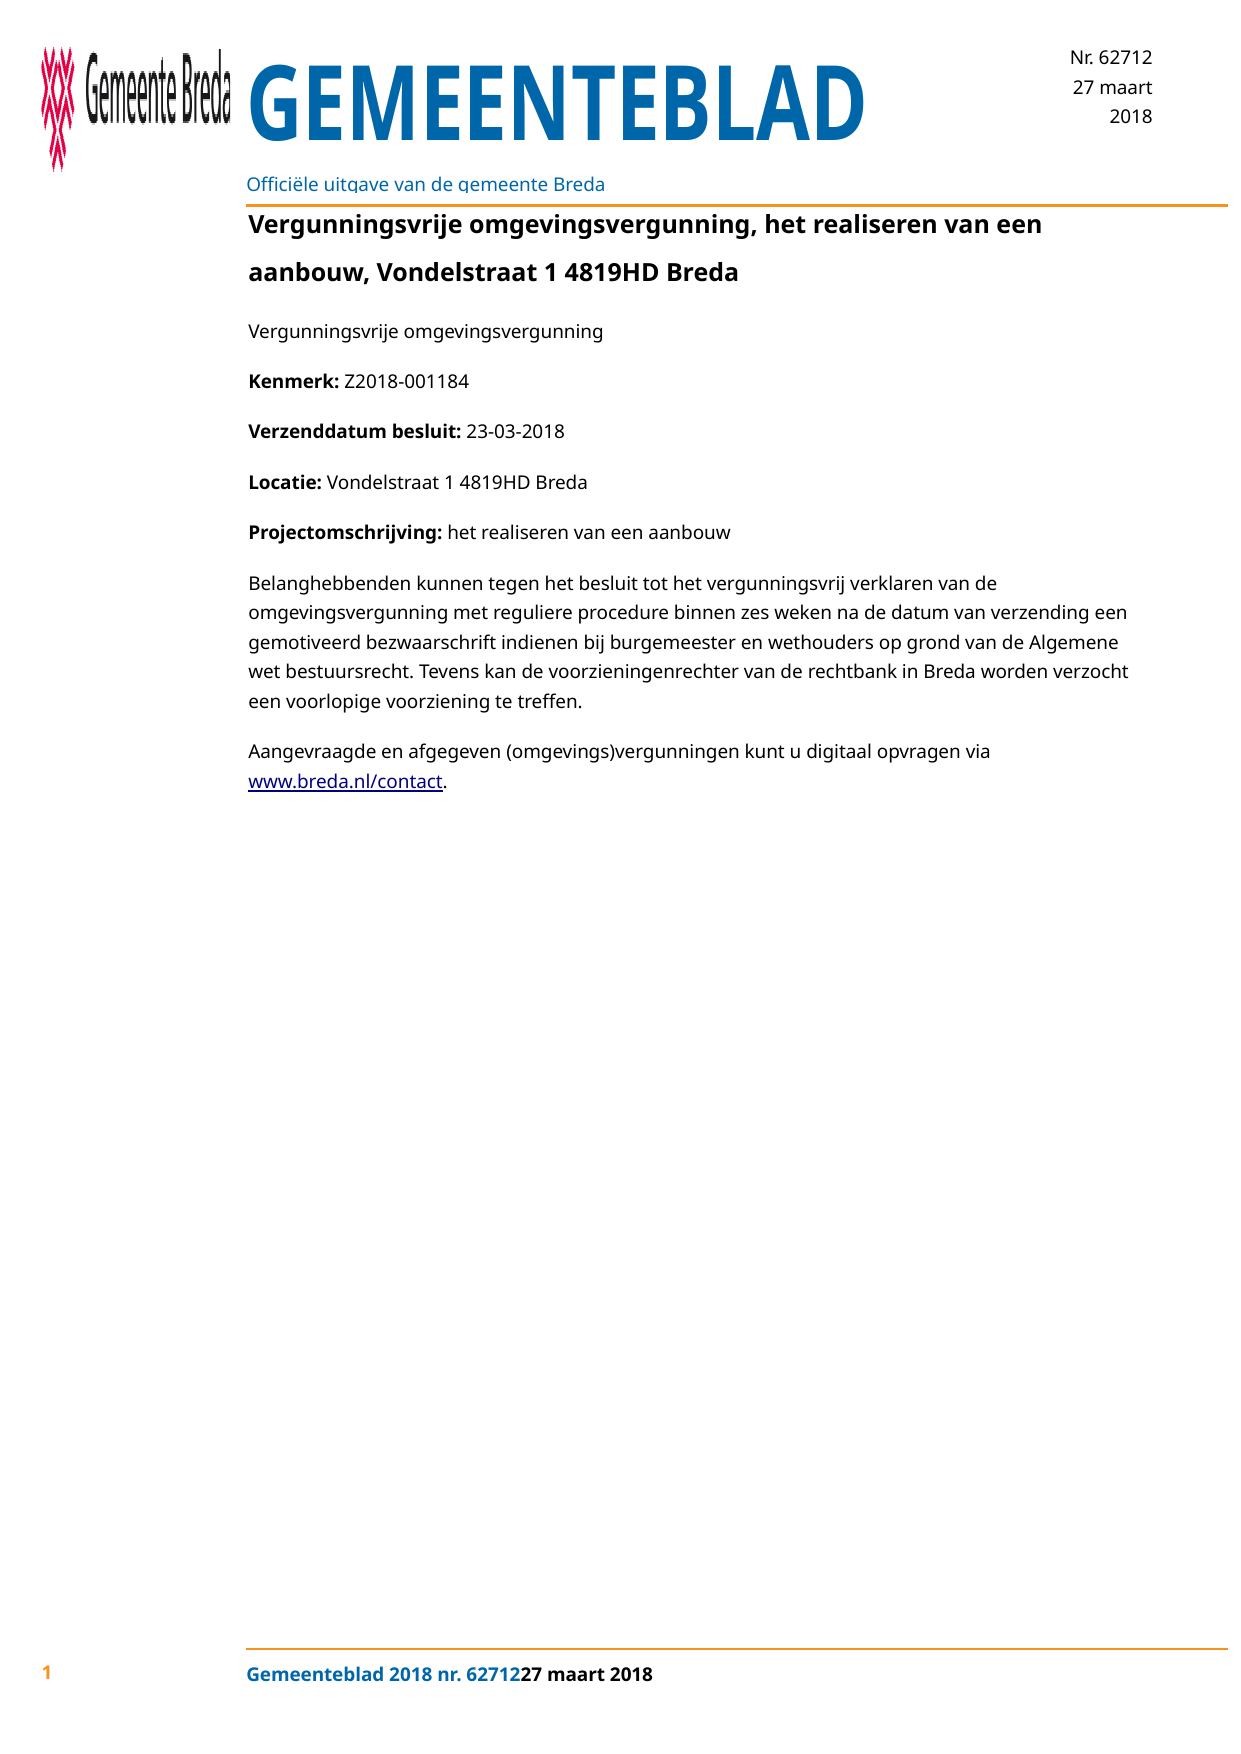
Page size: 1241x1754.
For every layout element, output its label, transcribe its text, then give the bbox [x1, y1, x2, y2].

text Projectomschrijving: het realiseren van een aanbouw [248, 519, 1152, 545]
text Vergunningsvrije omgevingsvergunning [248, 318, 1152, 344]
text Vergunningsvrije omgevingsvergunning, het realiseren van een aanbouw, Vondelstraat 1 4819HD Breda [248, 207, 1152, 288]
text Belanghebbenden kunnen tegen het besluit tot het vergunningsvrij verklaren van de omgevingsvergunning met reguliere procedure binnen zes weken na de datum van verzending een gemotiveerd bezwaarschrift indienen bij burgemeester en wethouders op grond van de Algemene wet bestuursrecht. Tevens kan de voorzieningenrechter van de rechtbank in Breda worden verzocht een voorlopige voorziening te treffen. [248, 570, 1152, 714]
text Locatie: Vondelstraat 1 4819HD Breda [248, 469, 1152, 495]
picture [41, 47, 231, 172]
text Verzenddatum besluit: 23-03-2018 [248, 419, 1152, 444]
text Kenmerk: Z2018-001184 [248, 368, 1152, 394]
text Aangevraagde en afgegeven (omgevings)vergunningen kunt u digitaal opvragen via www.breda.nl/contact. [248, 739, 1152, 794]
